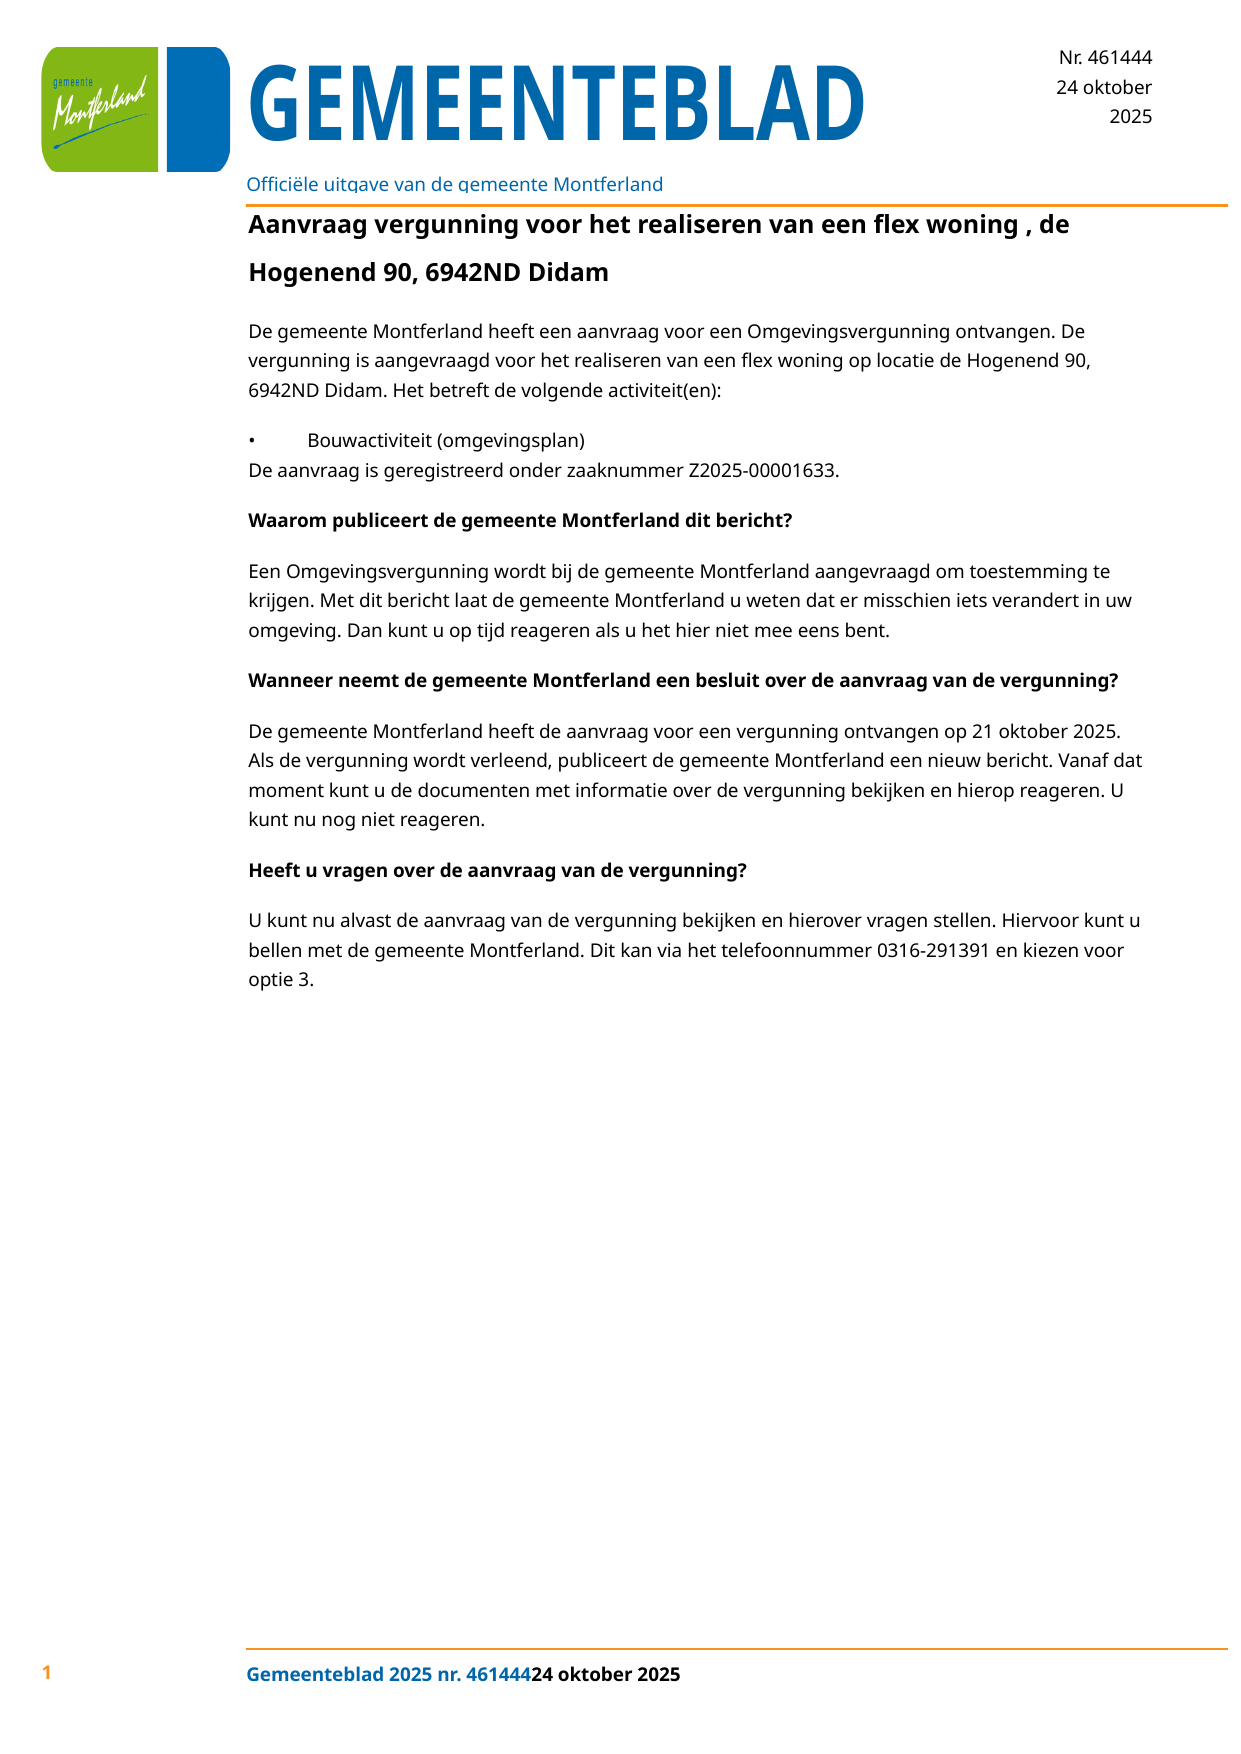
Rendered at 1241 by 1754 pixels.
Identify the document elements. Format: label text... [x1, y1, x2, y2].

text Een Omgevingsvergunning wordt bij de gemeente Montferland aangevraagd om toestemming te krijgen. Met dit bericht laat de gemeente Montferland u weten dat er misschien iets verandert in uw omgeving. Dan kunt u op tijd reageren als u het hier niet mee eens bent. [248, 558, 1152, 643]
picture [41, 47, 231, 172]
list Bouwactiviteit (omgevingsplan) [248, 427, 1152, 453]
text Waarom publiceert de gemeente Montferland dit bericht? [248, 507, 1152, 533]
text De aanvraag is geregistreerd onder zaaknummer Z2025-00001633. [248, 457, 1152, 483]
text Heeft u vragen over de aanvraag van de vergunning? [248, 857, 1152, 883]
text De gemeente Montferland heeft een aanvraag voor een Omgevingsvergunning ontvangen. De vergunning is aangevraagd voor het realiseren van een flex woning op locatie de Hogenend 90, 6942ND Didam. Het betreft de volgende activiteit(en): [248, 318, 1152, 403]
text Wanneer neemt de gemeente Montferland een besluit over de aanvraag van de vergunning? [248, 667, 1152, 693]
text U kunt nu alvast de aanvraag van de vergunning bekijken en hierover vragen stellen. Hiervoor kunt u bellen met de gemeente Montferland. Dit kan via het telefoonnummer 0316-291391 en kiezen voor optie 3. [248, 907, 1152, 992]
text Aanvraag vergunning voor het realiseren van een flex woning , de Hogenend 90, 6942ND Didam [248, 207, 1152, 288]
text De gemeente Montferland heeft de aanvraag voor een vergunning ontvangen op 21 oktober 2025. Als de vergunning wordt verleend, publiceert de gemeente Montferland een nieuw bericht. Vanaf dat moment kunt u de documenten met informatie over de vergunning bekijken en hierop reageren. U kunt nu nog niet reageren. [248, 718, 1152, 832]
